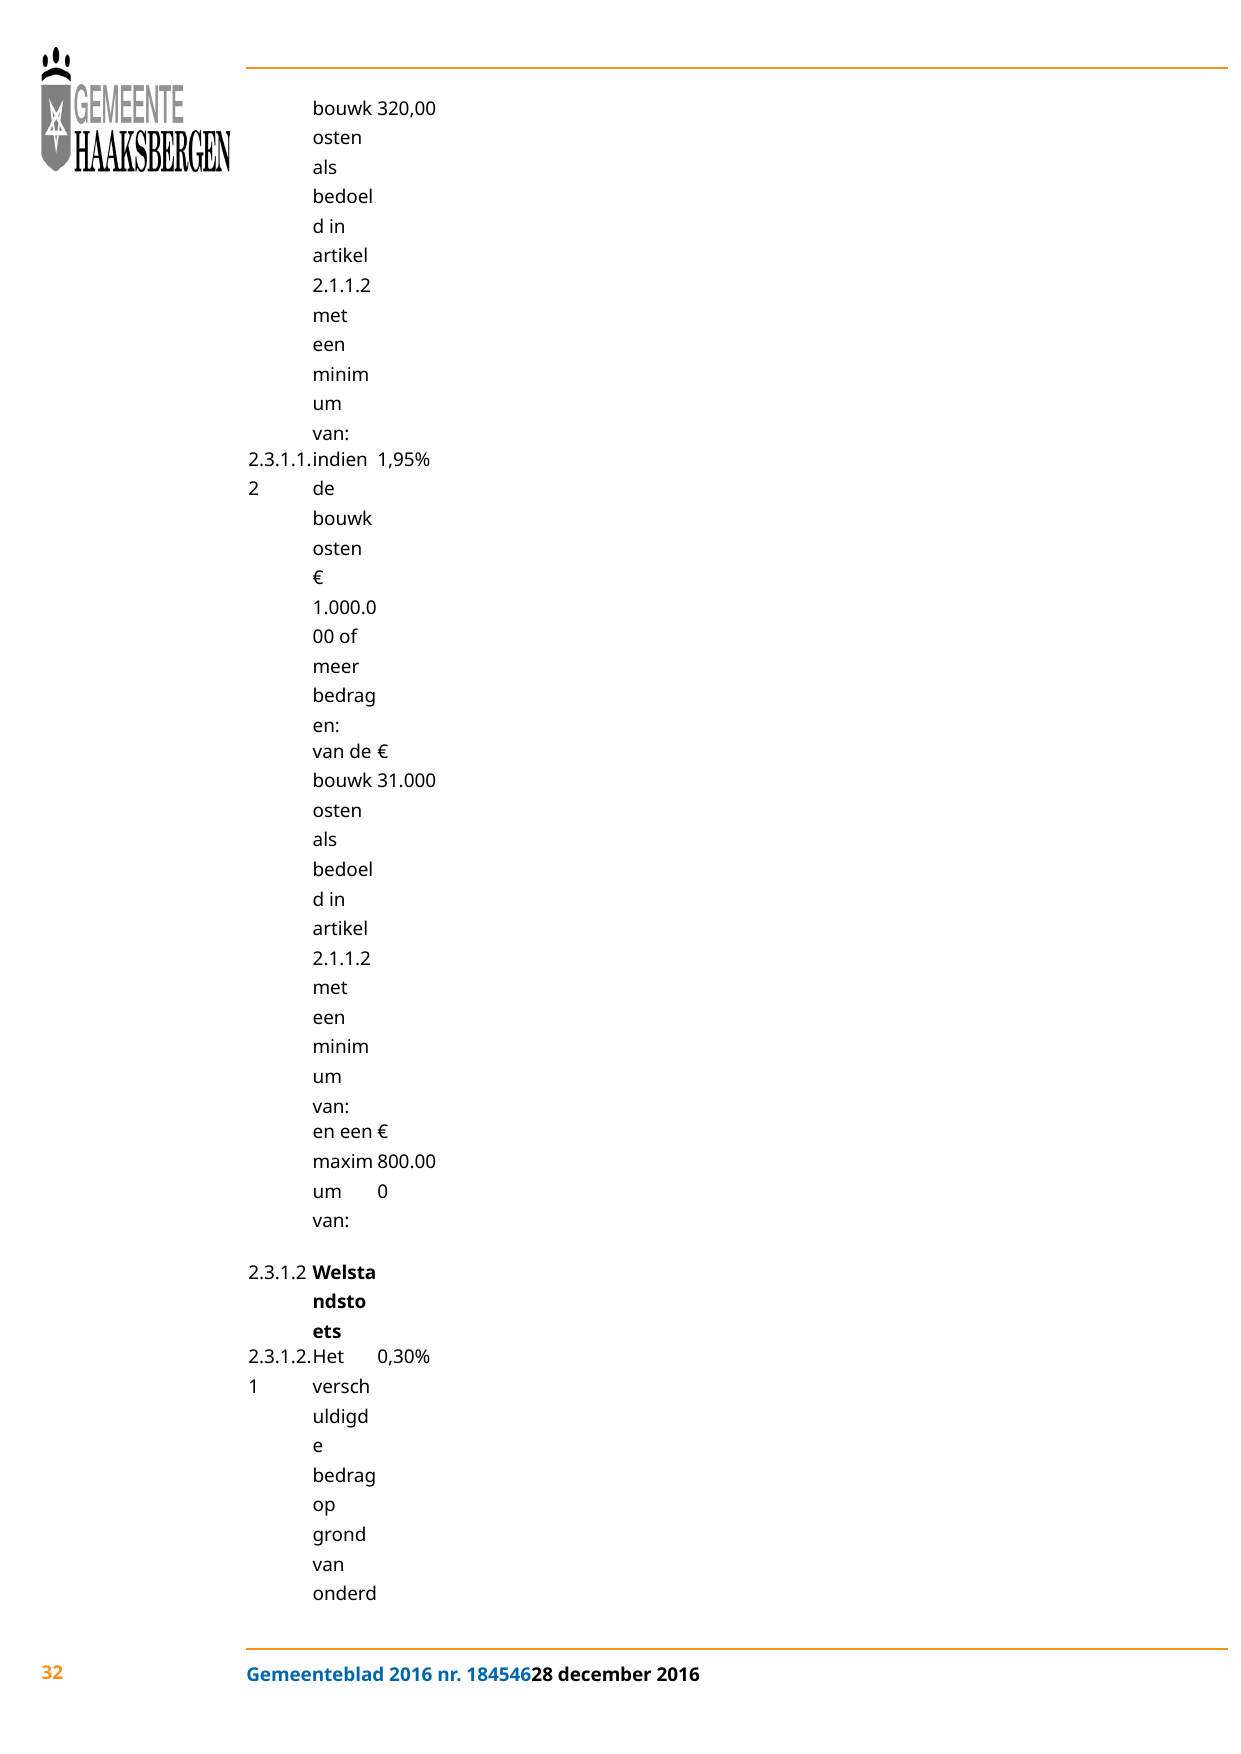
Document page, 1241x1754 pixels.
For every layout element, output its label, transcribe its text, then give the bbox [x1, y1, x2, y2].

table_cell [377, 1259, 442, 1344]
table_cell [442, 446, 506, 738]
picture [41, 47, 231, 172]
table_cell 2.3.1.1.2 [248, 446, 312, 738]
table_cell bouwkosten als bedoeld in artikel 2.1.1.2 met een minimum van: [313, 95, 377, 446]
table_cell Het verschuldigde bedrag op grond van onderd [313, 1344, 377, 1606]
table_cell [313, 1233, 377, 1259]
table_cell [442, 1119, 506, 1233]
table_cell 2.3.1.2.1 [248, 1344, 312, 1606]
table_cell en een maximum van: [313, 1119, 377, 1233]
table_cell € 800.000 [377, 1119, 442, 1233]
table_cell [248, 95, 312, 446]
table_cell 320,00 [377, 95, 442, 446]
table_cell 2.3.1.2 [248, 1259, 312, 1344]
table_cell [442, 738, 506, 1119]
table_cell [248, 738, 312, 1119]
table_cell € 31.000 [377, 738, 442, 1119]
table_cell [442, 1259, 506, 1344]
table_cell 1,95% [377, 446, 442, 738]
table_cell [377, 1233, 442, 1259]
table_cell [442, 1344, 506, 1606]
table_cell [442, 95, 506, 446]
table_cell 0,30% [377, 1344, 442, 1606]
table_cell [248, 1233, 312, 1259]
table_cell Welstandstoets [313, 1259, 377, 1344]
table_cell [248, 1119, 312, 1233]
table_cell [442, 1233, 506, 1259]
table_cell van de bouwkosten als bedoeld in artikel 2.1.1.2 met een minimum van: [313, 738, 377, 1119]
table_cell indien de bouwkosten € 1.000.000 of meer bedragen: [313, 446, 377, 738]
